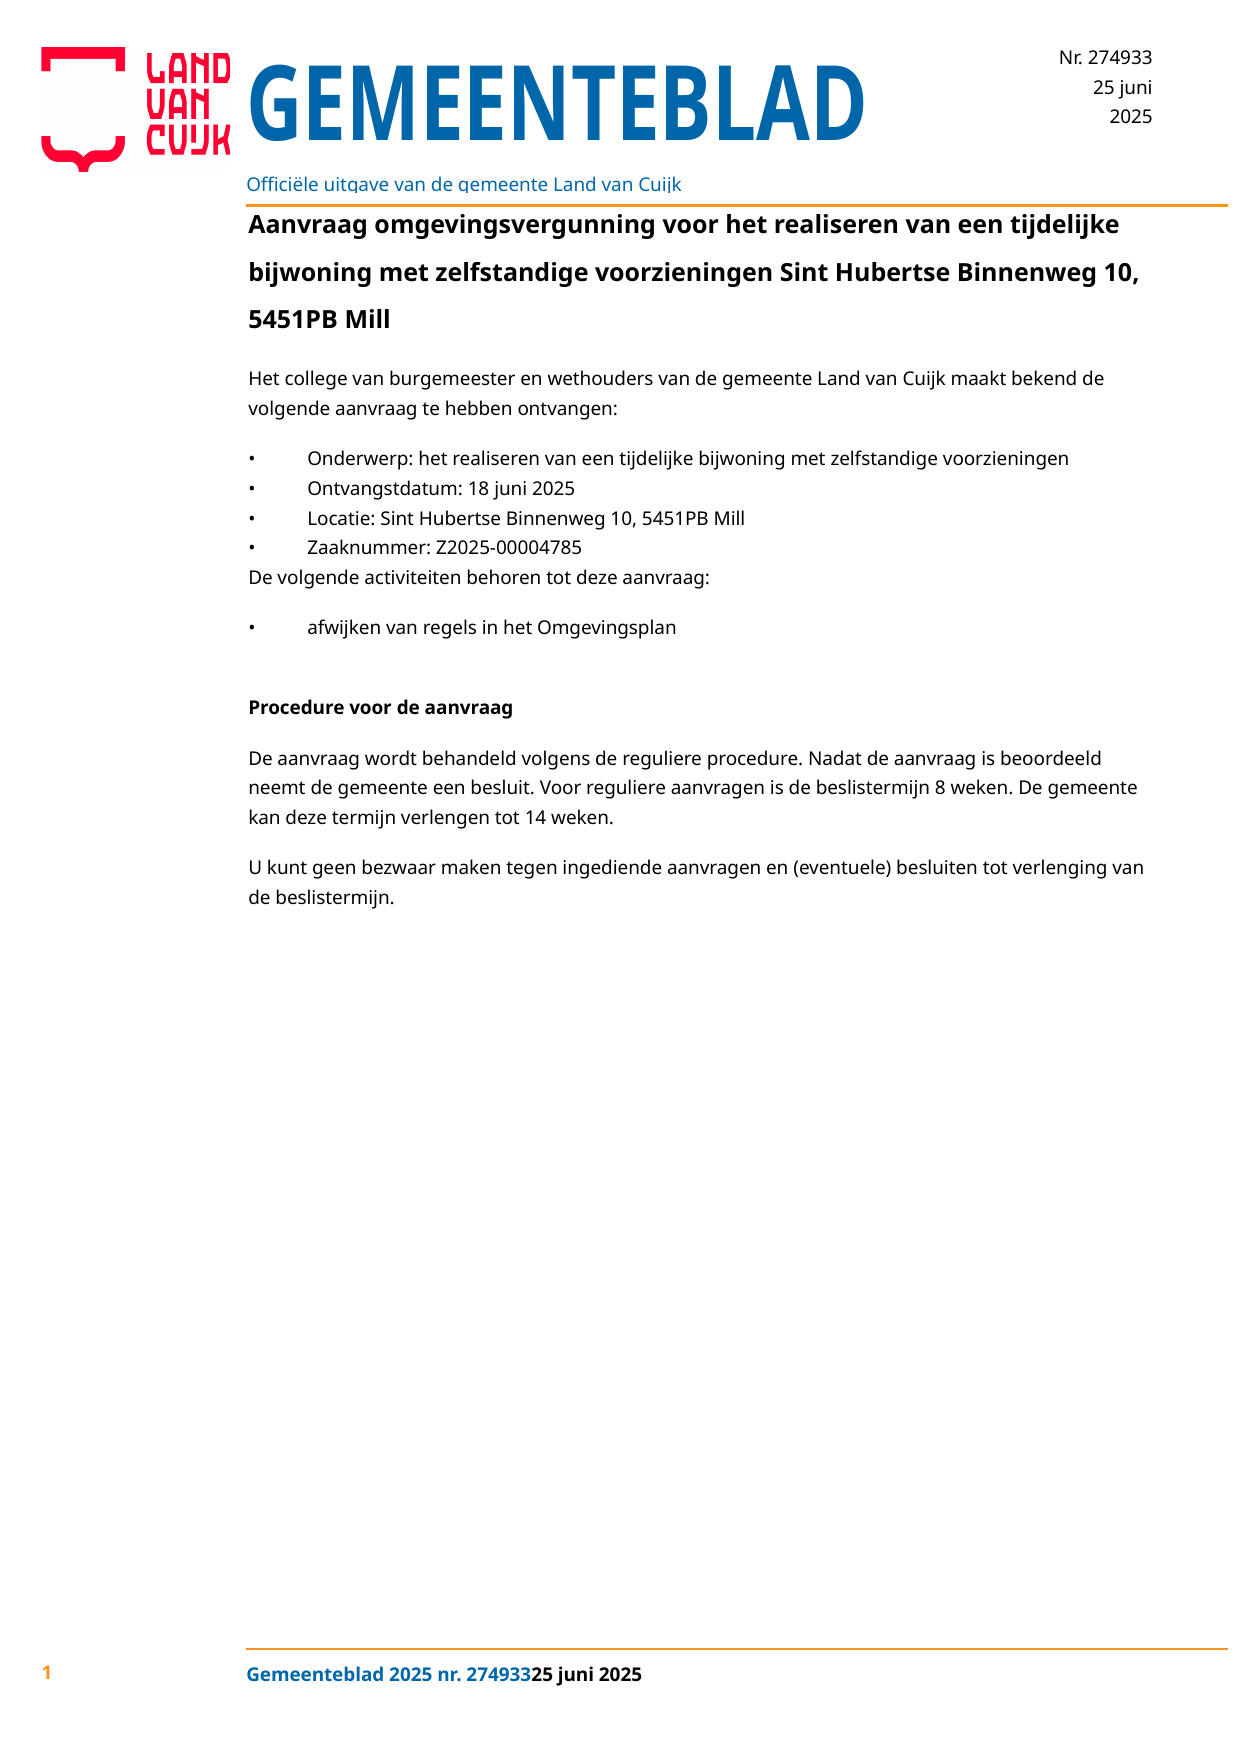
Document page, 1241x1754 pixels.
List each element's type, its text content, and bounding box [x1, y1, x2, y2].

text De aanvraag wordt behandeld volgens de reguliere procedure. Nadat de aanvraag is beoordeeld neemt de gemeente een besluit. Voor reguliere aanvragen is de beslistermijn 8 weken. De gemeente kan deze termijn verlengen tot 14 weken. [248, 745, 1152, 829]
list Ontvangstdatum: 18 juni 2025 [248, 475, 1152, 501]
list Locatie: Sint Hubertse Binnenweg 10, 5451PB Mill [248, 505, 1152, 530]
list Onderwerp: het realiseren van een tijdelijke bijwoning met zelfstandige voorzieningen [248, 446, 1152, 471]
text U kunt geen bezwaar maken tegen ingediende aanvragen en (eventuele) besluiten tot verlenging van de beslistermijn. [248, 854, 1152, 909]
text Het college van burgemeester en wethouders van de gemeente Land van Cuijk maakt bekend de volgende aanvraag te hebben ontvangen: [248, 366, 1152, 421]
text Aanvraag omgevingsvergunning voor het realiseren van een tijdelijke bijwoning met zelfstandige voorzieningen Sint Hubertse Binnenweg 10, 5451PB Mill [248, 207, 1152, 336]
text Procedure voor de aanvraag [248, 694, 1152, 720]
text De volgende activiteiten behoren tot deze aanvraag: [248, 564, 1152, 589]
list Zaaknummer: Z2025-00004785 [248, 534, 1152, 560]
list afwijken van regels in het Omgevingsplan [248, 614, 1152, 640]
picture [41, 47, 231, 172]
